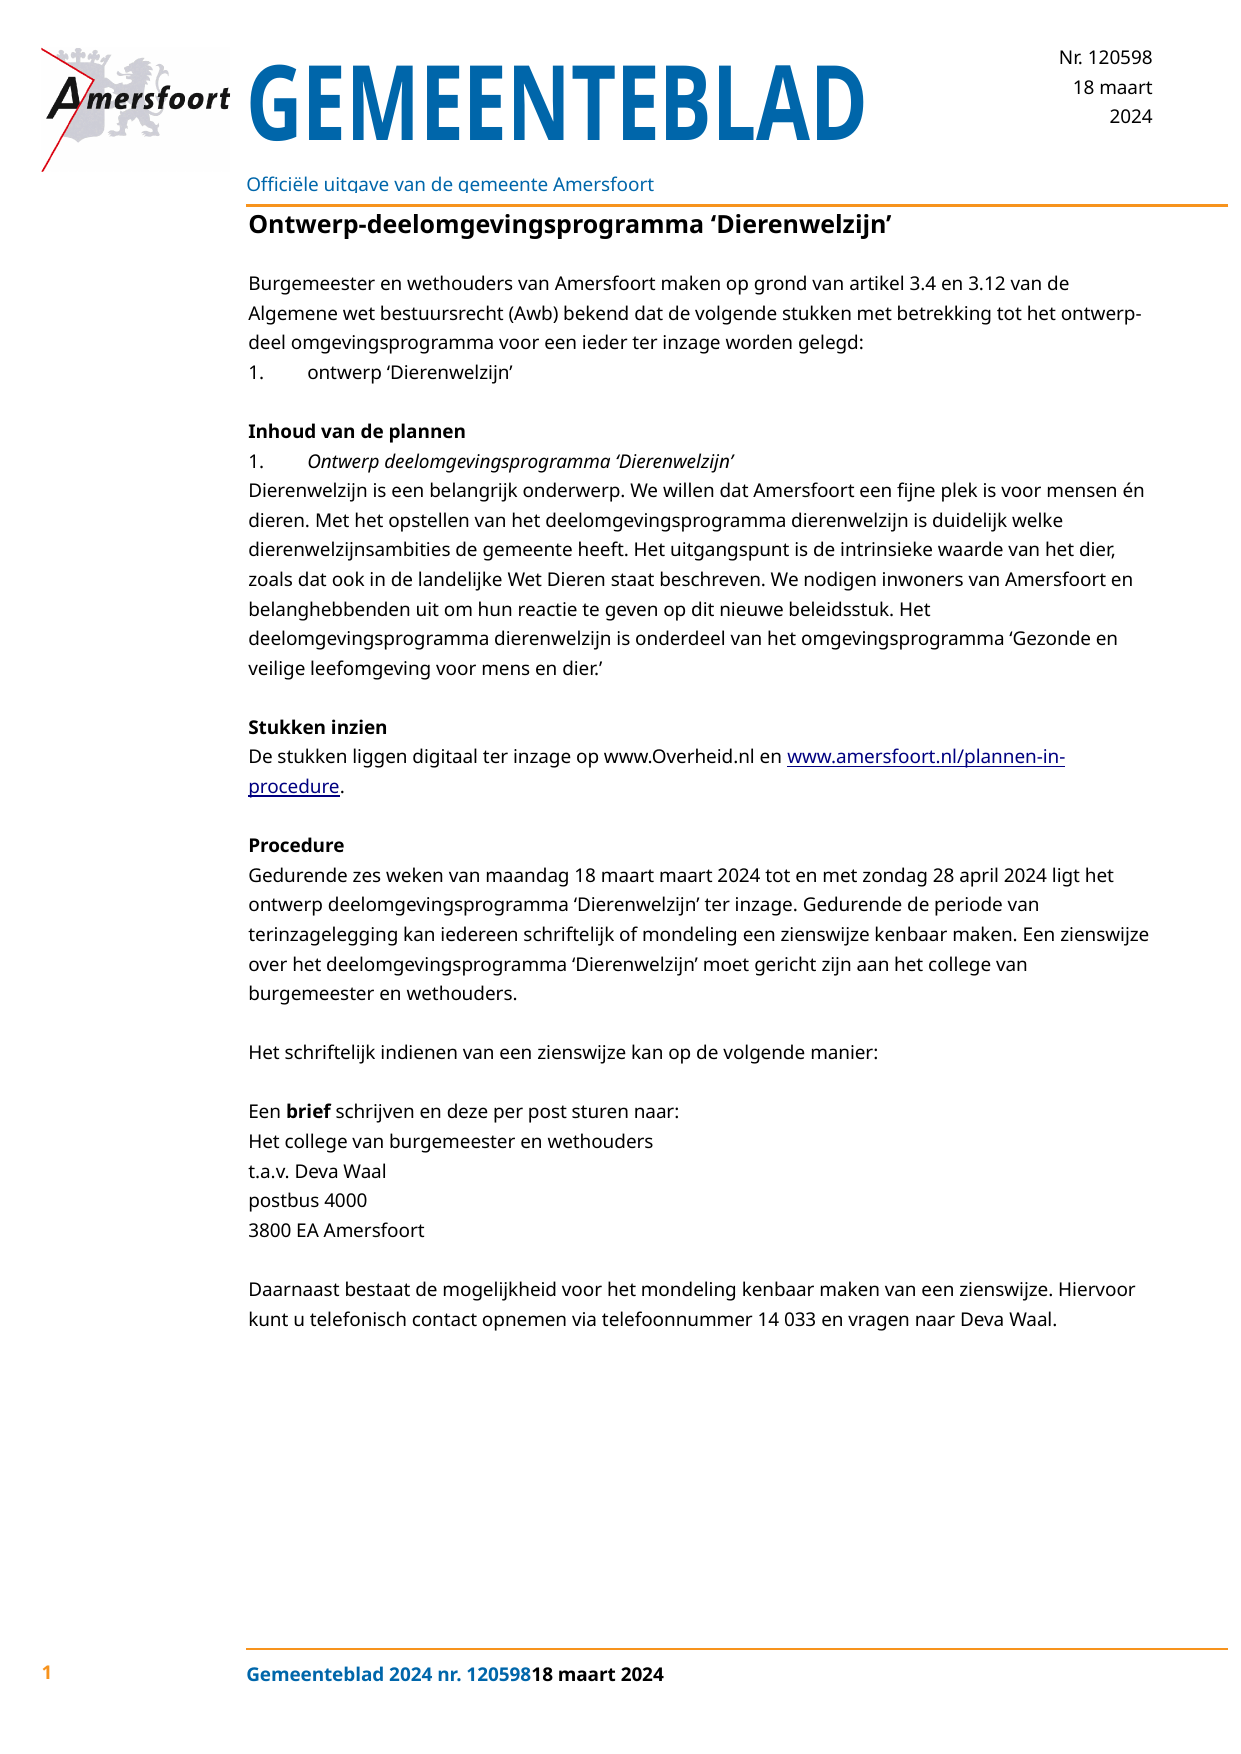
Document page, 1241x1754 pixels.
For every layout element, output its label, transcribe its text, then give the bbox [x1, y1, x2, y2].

picture [41, 47, 231, 172]
text 3800 EA Amersfoort [248, 1217, 1152, 1243]
text Stukken inzien [248, 714, 1152, 740]
text Het schriftelijk indienen van een zienswijze kan op de volgende manier: [248, 1039, 1152, 1065]
text Gedurende zes weken van maandag 18 maart maart 2024 tot en met zondag 28 april 2024 ligt het ontwerp deelomgevingsprogramma ‘Dierenwelzijn’ ter inzage. Gedurende de periode van terinzagelegging kan iedereen schriftelijk of mondeling een zienswijze kenbaar maken. Een zienswijze over het deelomgevingsprogramma ‘Dierenwelzijn’ moet gericht zijn aan het college van burgemeester en wethouders. [248, 862, 1152, 1006]
text Een brief schrijven en deze per post sturen naar: [248, 1099, 1152, 1124]
text De stukken liggen digitaal ter inzage op www.Overheid.nl en www.amersfoort.nl/plannen-in-procedure. [248, 744, 1152, 799]
text Dierenwelzijn is een belangrijk onderwerp. We willen dat Amersfoort een fijne plek is voor mensen én dieren. Met het opstellen van het deelomgevingsprogramma dierenwelzijn is duidelijk welke dierenwelzijnsambities de gemeente heeft. Het uitgangspunt is de intrinsieke waarde van het dier, zoals dat ook in de landelijke Wet Dieren staat beschreven. We nodigen inwoners van Amersfoort en belanghebbenden uit om hun reactie te geven op dit nieuwe beleidsstuk. Het deelomgevingsprogramma dierenwelzijn is onderdeel van het omgevingsprogramma ‘Gezonde en veilige leefomgeving voor mens en dier.’ [248, 477, 1152, 681]
text Daarnaast bestaat de mogelijkheid voor het mondeling kenbaar maken van een zienswijze. Hiervoor kunt u telefonisch contact opnemen via telefoonnummer 14 033 en vragen naar Deva Waal. [248, 1276, 1152, 1331]
text Procedure [248, 832, 1152, 858]
text postbus 4000 [248, 1187, 1152, 1213]
text Inhoud van de plannen [248, 418, 1152, 444]
text Ontwerp-deelomgevingsprogramma ‘Dierenwelzijn’ [248, 207, 1152, 241]
list ontwerp ‘Dierenwelzijn’ [248, 359, 1152, 385]
list Ontwerp deelomgevingsprogramma ‘Dierenwelzijn’ [248, 448, 1152, 473]
text Burgemeester en wethouders van Amersfoort maken op grond van artikel 3.4 en 3.12 van de Algemene wet bestuursrecht (Awb) bekend dat de volgende stukken met betrekking tot het ontwerp-deel omgevingsprogramma voor een ieder ter inzage worden gelegd: [248, 270, 1152, 355]
text Het college van burgemeester en wethouders [248, 1128, 1152, 1154]
text t.a.v. Deva Waal [248, 1158, 1152, 1183]
